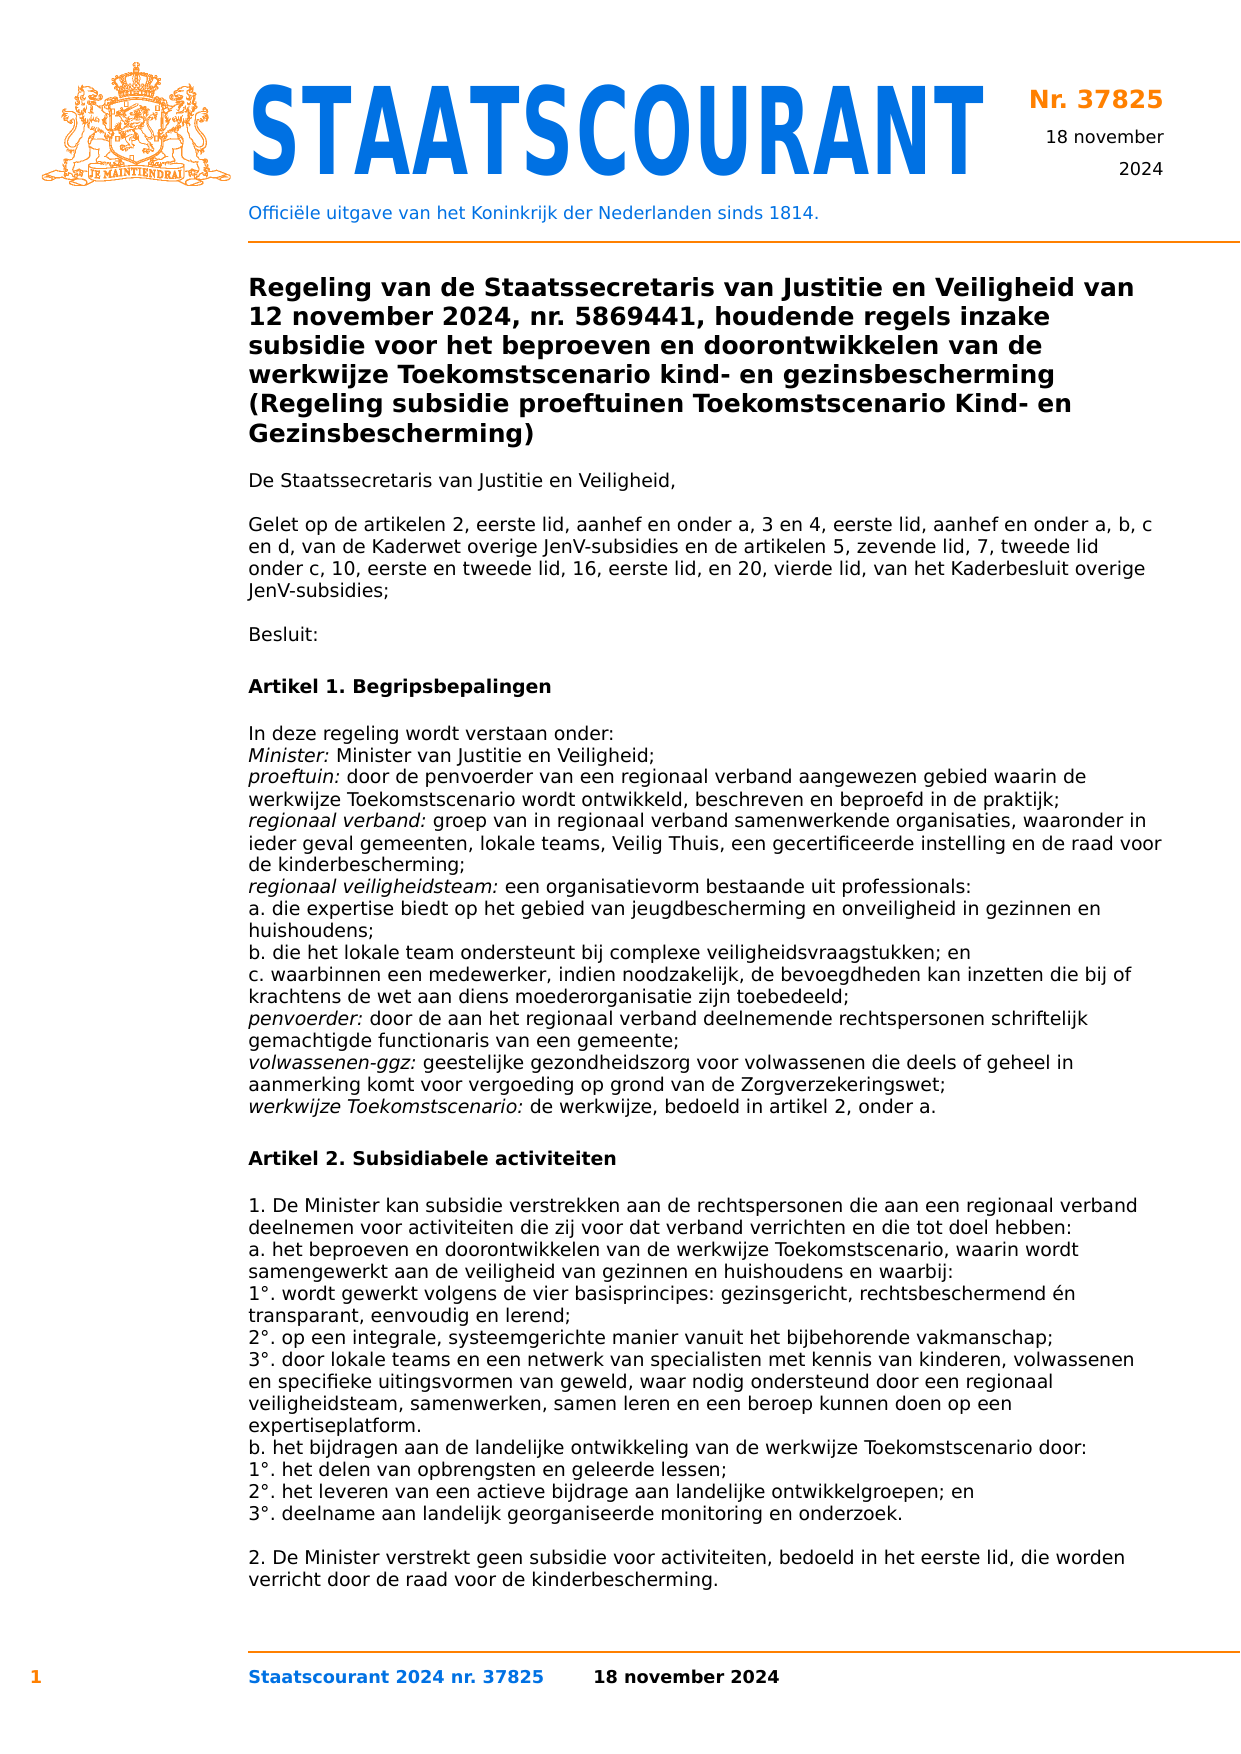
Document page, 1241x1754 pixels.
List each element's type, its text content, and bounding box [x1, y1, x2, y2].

subtitle Artikel 2. Subsidiabele activiteiten [248, 1148, 1163, 1170]
text werkwijze Toekomstscenario: de werkwijze, bedoeld in artikel 2, onder a. [248, 1096, 1163, 1118]
subtitle Artikel 1. Begripsbepalingen [248, 676, 1163, 697]
text In deze regeling wordt verstaan onder: [248, 722, 1163, 744]
table_header [25, 62, 248, 241]
text volwassenen-ggz: geestelijke gezondheidszorg voor volwassenen die deels of geheel in aanmerking komt voor vergoeding op grond van de Zorgverzekeringswet; [248, 1052, 1163, 1096]
text penvoerder: door de aan het regionaal verband deelnemende rechtspersonen schriftelijk gemachtigde functionaris van een gemeente; [248, 1008, 1163, 1052]
picture [41, 62, 231, 186]
text 3°. deelname aan landelijk georganiseerde monitoring en onderzoek. [248, 1503, 1163, 1525]
text a. die expertise biedt op het gebied van jeugdbescherming en onveiligheid in gezinnen en huishoudens; [248, 898, 1163, 942]
text 3°. door lokale teams en een netwerk van specialisten met kennis van kinderen, volwassenen en specifieke uitingsvormen van geweld, waar nodig ondersteund door een regionaal veiligheidsteam, samenwerken, samen leren en een beroep kunnen doen op een expertiseplatform. [248, 1349, 1163, 1437]
table_header STAATSCOURANT [248, 62, 998, 203]
text regionaal verband: groep van in regionaal verband samenwerkende organisaties, waaronder in ieder geval gemeenten, lokale teams, Veilig Thuis, een gecertificeerde instelling en de raad voor de kinderbescherming; [248, 810, 1163, 876]
text Minister: Minister van Justitie en Veiligheid; [248, 744, 1163, 766]
text a. het beproeven en doorontwikkelen van de werkwijze Toekomstscenario, waarin wordt samengewerkt aan de veiligheid van gezinnen en huishoudens en waarbij: [248, 1239, 1163, 1283]
text b. het bijdragen aan de landelijke ontwikkeling van de werkwijze Toekomstscenario door: [248, 1437, 1163, 1459]
text Besluit: [248, 623, 1163, 646]
table_cell Officiële uitgave van het Koninkrijk der Nederlanden sinds 1814. [248, 203, 1240, 241]
table_cell 2024 [998, 153, 1240, 203]
text De Staatssecretaris van Justitie en Veiligheid, [248, 470, 1163, 492]
text 2°. het leveren van een actieve bijdrage aan landelijke ontwikkelgroepen; en [248, 1481, 1163, 1503]
text Gelet op de artikelen 2, eerste lid, aanhef en onder a, 3 en 4, eerste lid, aanhef en onder a, b, c en d, van de Kaderwet overige JenV-subsidies en de artikelen 5, zevende lid, 7, tweede lid onder c, 10, eerste en tweede lid, 16, eerste lid, en 20, vierde lid, van het Kaderbesluit overige JenV-subsidies; [248, 514, 1163, 602]
text 1°. wordt gewerkt volgens de vier basisprincipes: gezinsgericht, rechtsbeschermend én transparant, eenvoudig en lerend; [248, 1283, 1163, 1327]
text 2°. op een integrale, systeemgerichte manier vanuit het bijbehorende vakmanschap; [248, 1327, 1163, 1349]
subtitle Regeling van de Staatssecretaris van Justitie en Veiligheid van 12 november 2024, nr. 5869441, houdende regels inzake subsidie voor het beproeven en doorontwikkelen van de werkwijze Toekomstscenario kind- en gezinsbescherming (Regeling subsidie proeftuinen Toekomstscenario Kind- en Gezinsbescherming) [248, 273, 1163, 448]
text c. waarbinnen een medewerker, indien noodzakelijk, de bevoegdheden kan inzetten die bij of krachtens de wet aan diens moederorganisatie zijn toebedeeld; [248, 964, 1163, 1008]
text 1°. het delen van opbrengsten en geleerde lessen; [248, 1459, 1163, 1481]
table_cell 18 november [998, 121, 1240, 153]
text 1. De Minister kan subsidie verstrekken aan de rechtspersonen die aan een regionaal verband deelnemen voor activiteiten die zij voor dat verband verrichten en die tot doel hebben: [248, 1195, 1163, 1239]
text b. die het lokale team ondersteunt bij complexe veiligheidsvraagstukken; en [248, 942, 1163, 964]
table_header Nr. 37825 [998, 62, 1240, 121]
text regionaal veiligheidsteam: een organisatievorm bestaande uit professionals: [248, 876, 1163, 898]
text proeftuin: door de penvoerder van een regionaal verband aangewezen gebied waarin de werkwijze Toekomstscenario wordt ontwikkeld, beschreven en beproefd in de praktijk; [248, 766, 1163, 810]
text 2. De Minister verstrekt geen subsidie voor activiteiten, bedoeld in het eerste lid, die worden verricht door de raad voor de kinderbescherming. [248, 1547, 1163, 1591]
